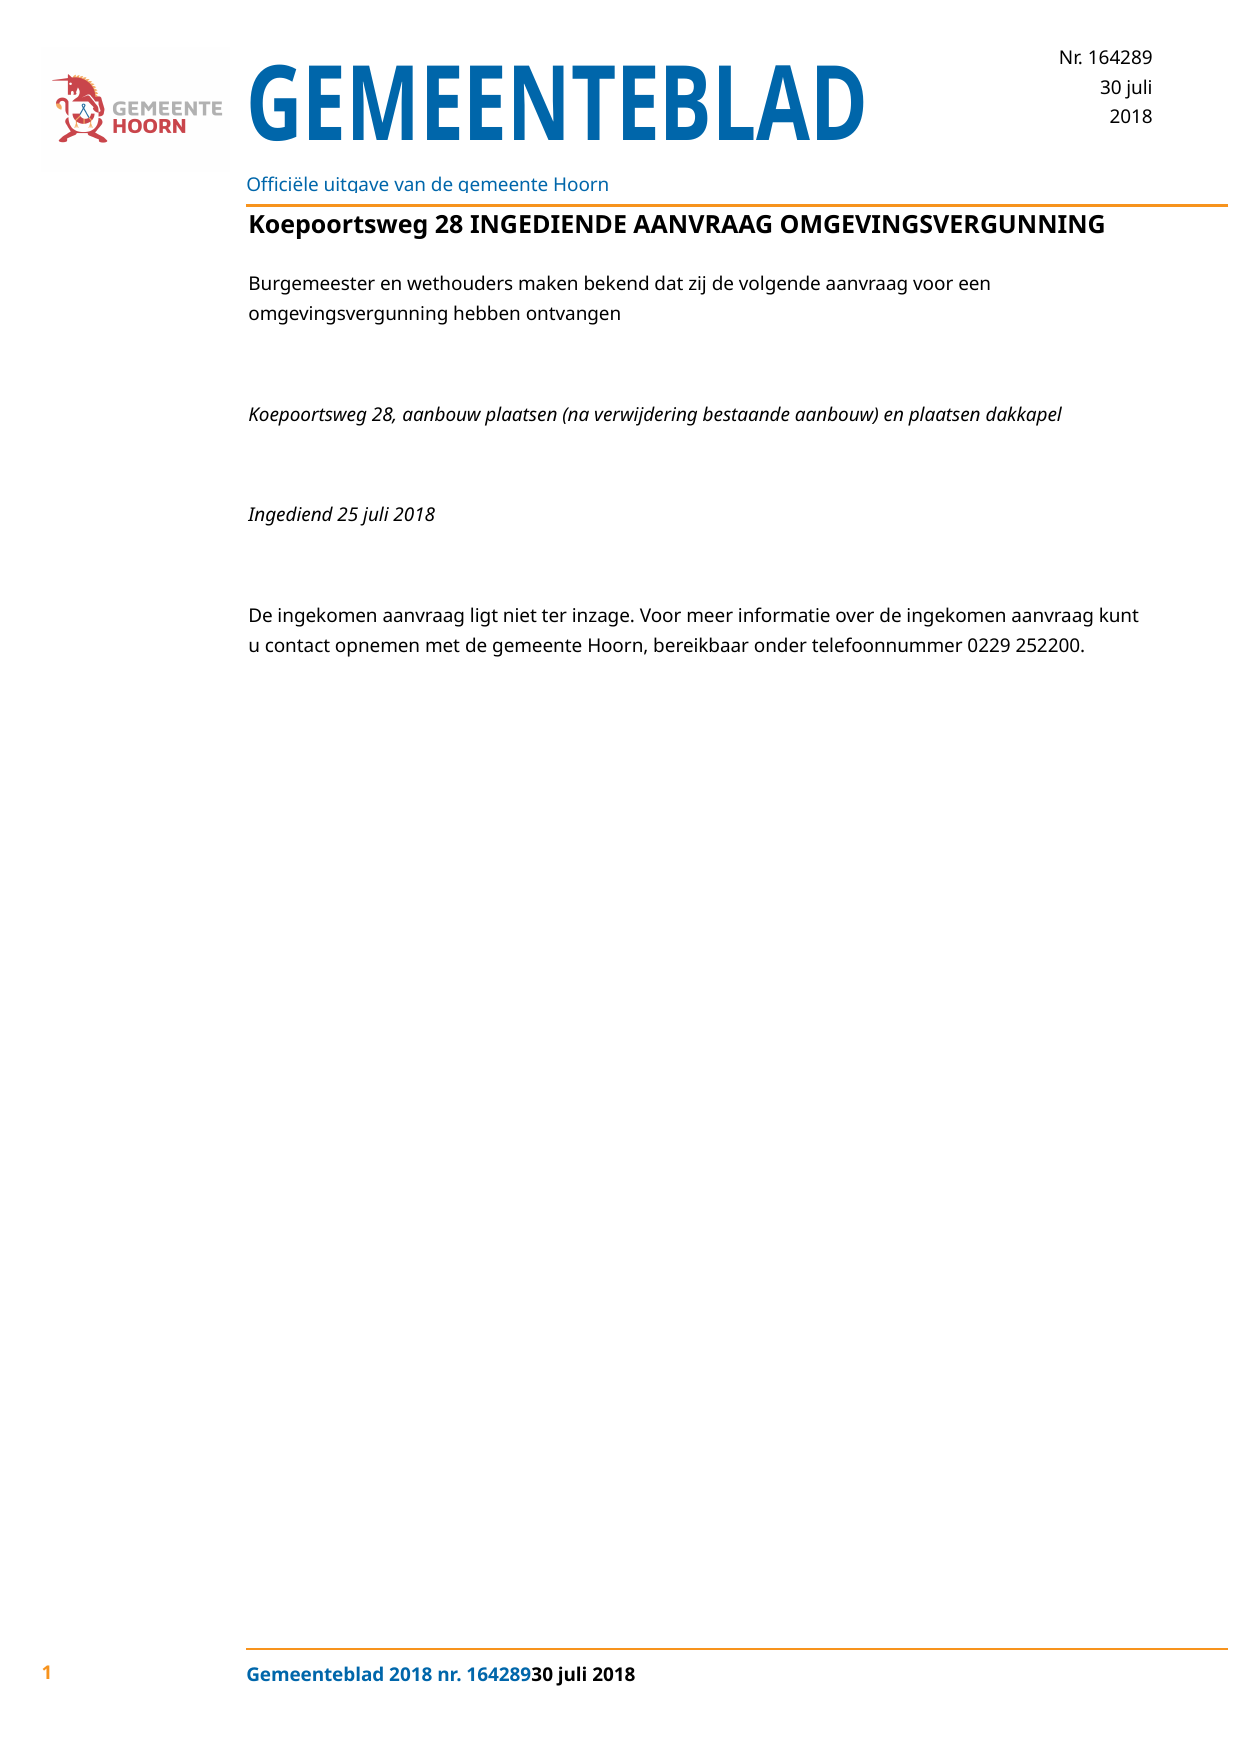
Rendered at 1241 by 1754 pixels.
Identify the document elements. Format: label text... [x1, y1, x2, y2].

text Koepoortsweg 28 INGEDIENDE AANVRAAG OMGEVINGSVERGUNNING [248, 207, 1152, 241]
text De ingekomen aanvraag ligt niet ter inzage. Voor meer informatie over de ingekomen aanvraag kunt u contact opnemen met de gemeente Hoorn, bereikbaar onder telefoonnummer 0229 252200. [248, 602, 1152, 658]
text Ingediend 25 juli 2018 [248, 502, 1152, 527]
text Burgemeester en wethouders maken bekend dat zij de volgende aanvraag voor een omgevingsvergunning hebben ontvangen [248, 270, 1152, 326]
text Koepoortsweg 28, aanbouw plaatsen (na verwijdering bestaande aanbouw) en plaatsen dakkapel [248, 401, 1152, 426]
picture [41, 47, 231, 172]
